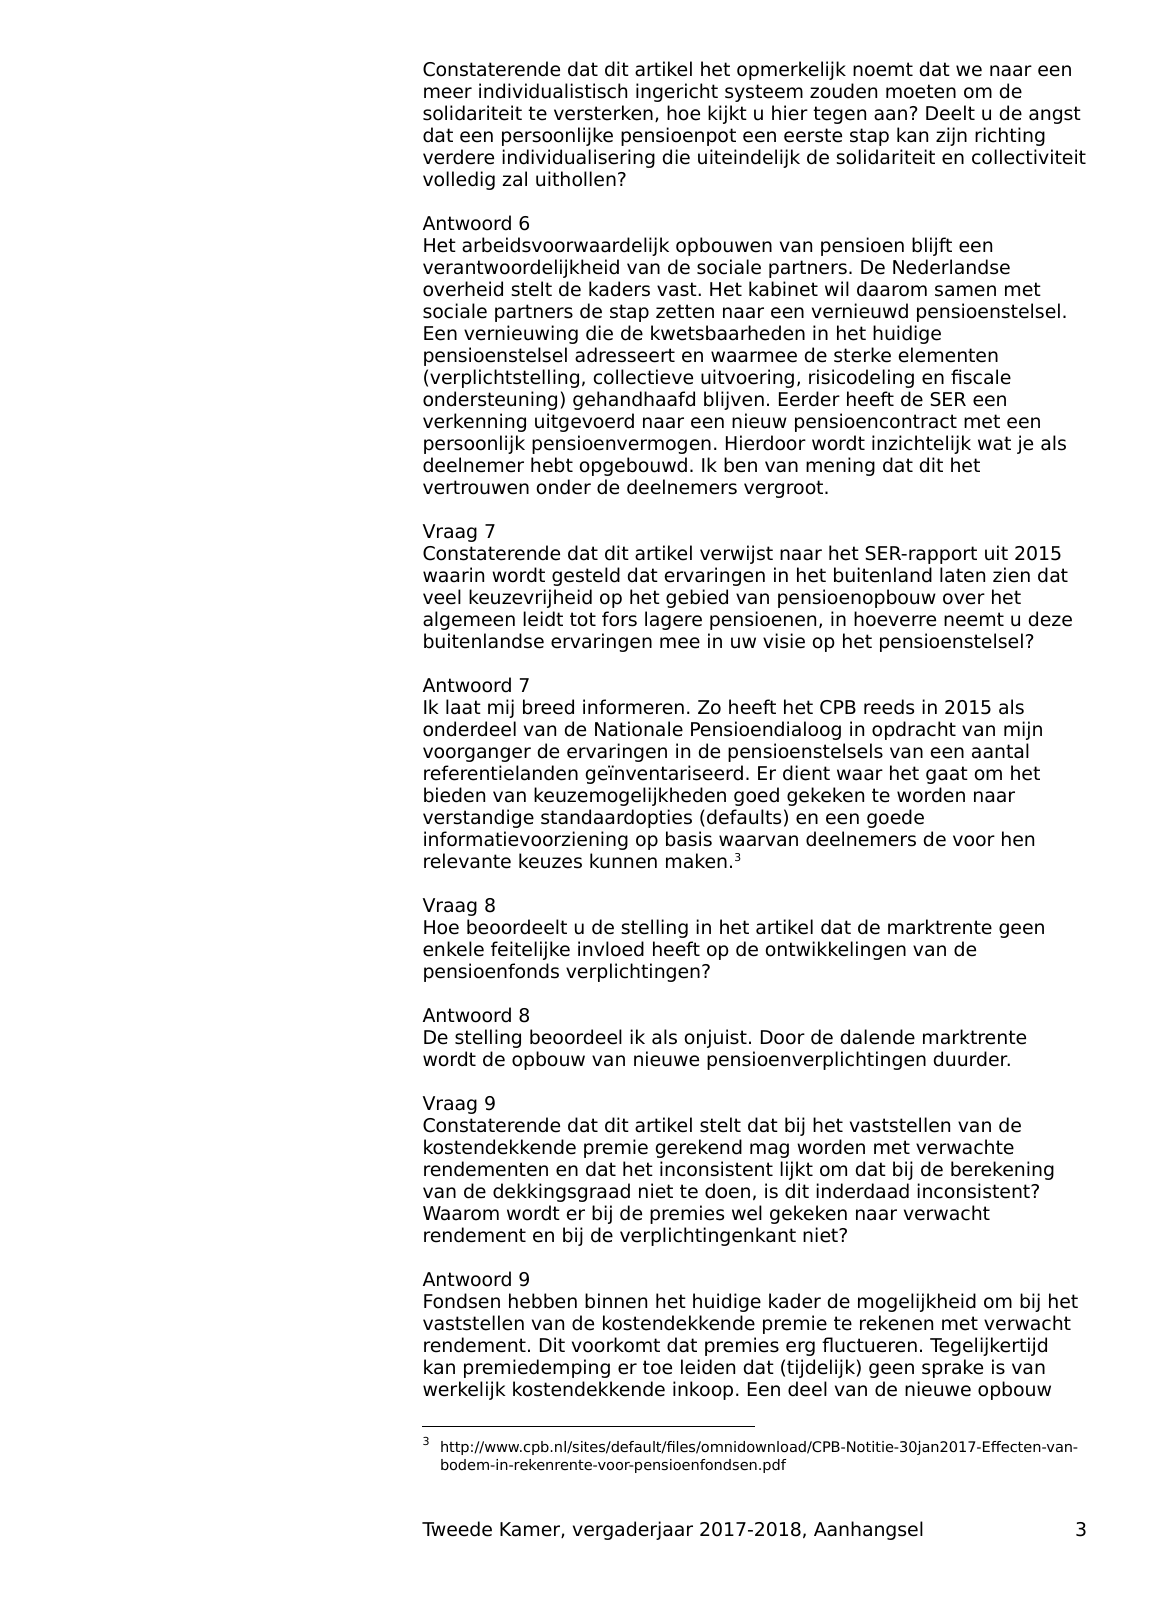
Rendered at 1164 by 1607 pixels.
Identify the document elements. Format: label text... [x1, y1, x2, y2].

text Constaterende dat dit artikel stelt dat bij het vaststellen van de kostendekkende premie gerekend mag worden met verwachte rendementen en dat het inconsistent lijkt om dat bij de berekening van de dekkingsgraad niet te doen, is dit inderdaad inconsistent? Waarom wordt er bij de premies wel gekeken naar verwacht rendement en bij de verplichtingenkant niet? [422, 1115, 1087, 1247]
text Antwoord 7 [422, 675, 1087, 697]
text Constaterende dat dit artikel verwijst naar het SER-rapport uit 2015 waarin wordt gesteld dat ervaringen in het buitenland laten zien dat veel keuzevrijheid op het gebied van pensioenopbouw over het algemeen leidt tot fors lagere pensioenen, in hoeverre neemt u deze buitenlandse ervaringen mee in uw visie op het pensioenstelsel? [422, 543, 1087, 653]
text De stelling beoordeel ik als onjuist. Door de dalende marktrente wordt de opbouw van nieuwe pensioenverplichtingen duurder. [422, 1027, 1087, 1071]
text Antwoord 8 [422, 1005, 1087, 1027]
text http://www.cpb.nl/sites/default/files/omnidownload/CPB-Notitie-30jan2017-Effecten-van-bodem-in-rekenrente-voor-pensioenfondsen.pdf [422, 1435, 1087, 1474]
text Vraag 7 [422, 521, 1087, 543]
text Antwoord 9 [422, 1269, 1087, 1291]
text Fondsen hebben binnen het huidige kader de mogelijkheid om bij het vaststellen van de kostendekkende premie te rekenen met verwacht rendement. Dit voorkomt dat premies erg fluctueren. Tegelijkertijd kan premiedemping er toe leiden dat (tijdelijk) geen sprake is van werkelijk kostendekkende inkoop. Een deel van de nieuwe opbouw [422, 1291, 1087, 1401]
text Constaterende dat dit artikel het opmerkelijk noemt dat we naar een meer individualistisch ingericht systeem zouden moeten om de solidariteit te versterken, hoe kijkt u hier tegen aan? Deelt u de angst dat een persoonlijke pensioenpot een eerste stap kan zijn richting verdere individualisering die uiteindelijk de solidariteit en collectiviteit volledig zal uithollen? [422, 59, 1087, 191]
text Het arbeidsvoorwaardelijk opbouwen van pensioen blijft een verantwoordelijkheid van de sociale partners. De Nederlandse overheid stelt de kaders vast. Het kabinet wil daarom samen met sociale partners de stap zetten naar een vernieuwd pensioenstelsel. Een vernieuwing die de kwetsbaarheden in het huidige pensioenstelsel adresseert en waarmee de sterke elementen (verplichtstelling, collectieve uitvoering, risicodeling en fiscale ondersteuning) gehandhaafd blijven. Eerder heeft de SER een verkenning uitgevoerd naar een nieuw pensioencontract met een persoonlijk pensioenvermogen. Hierdoor wordt inzichtelijk wat je als deelnemer hebt opgebouwd. Ik ben van mening dat dit het vertrouwen onder de deelnemers vergroot. [422, 235, 1087, 499]
text Hoe beoordeelt u de stelling in het artikel dat de marktrente geen enkele feitelijke invloed heeft op de ontwikkelingen van de pensioenfonds verplichtingen? [422, 917, 1087, 983]
text Antwoord 6 [422, 213, 1087, 235]
text Vraag 9 [422, 1093, 1087, 1115]
text Vraag 8 [422, 895, 1087, 917]
text Ik laat mij breed informeren. Zo heeft het CPB reeds in 2015 als onderdeel van de Nationale Pensioendialoog in opdracht van mijn voorganger de ervaringen in de pensioenstelsels van een aantal referentielanden geïnventariseerd. Er dient waar het gaat om het bieden van keuzemogelijkheden goed gekeken te worden naar verstandige standaardopties (defaults) en een goede informatievoorziening op basis waarvan deelnemers de voor hen relevante keuzes kunnen maken. [422, 697, 1087, 873]
